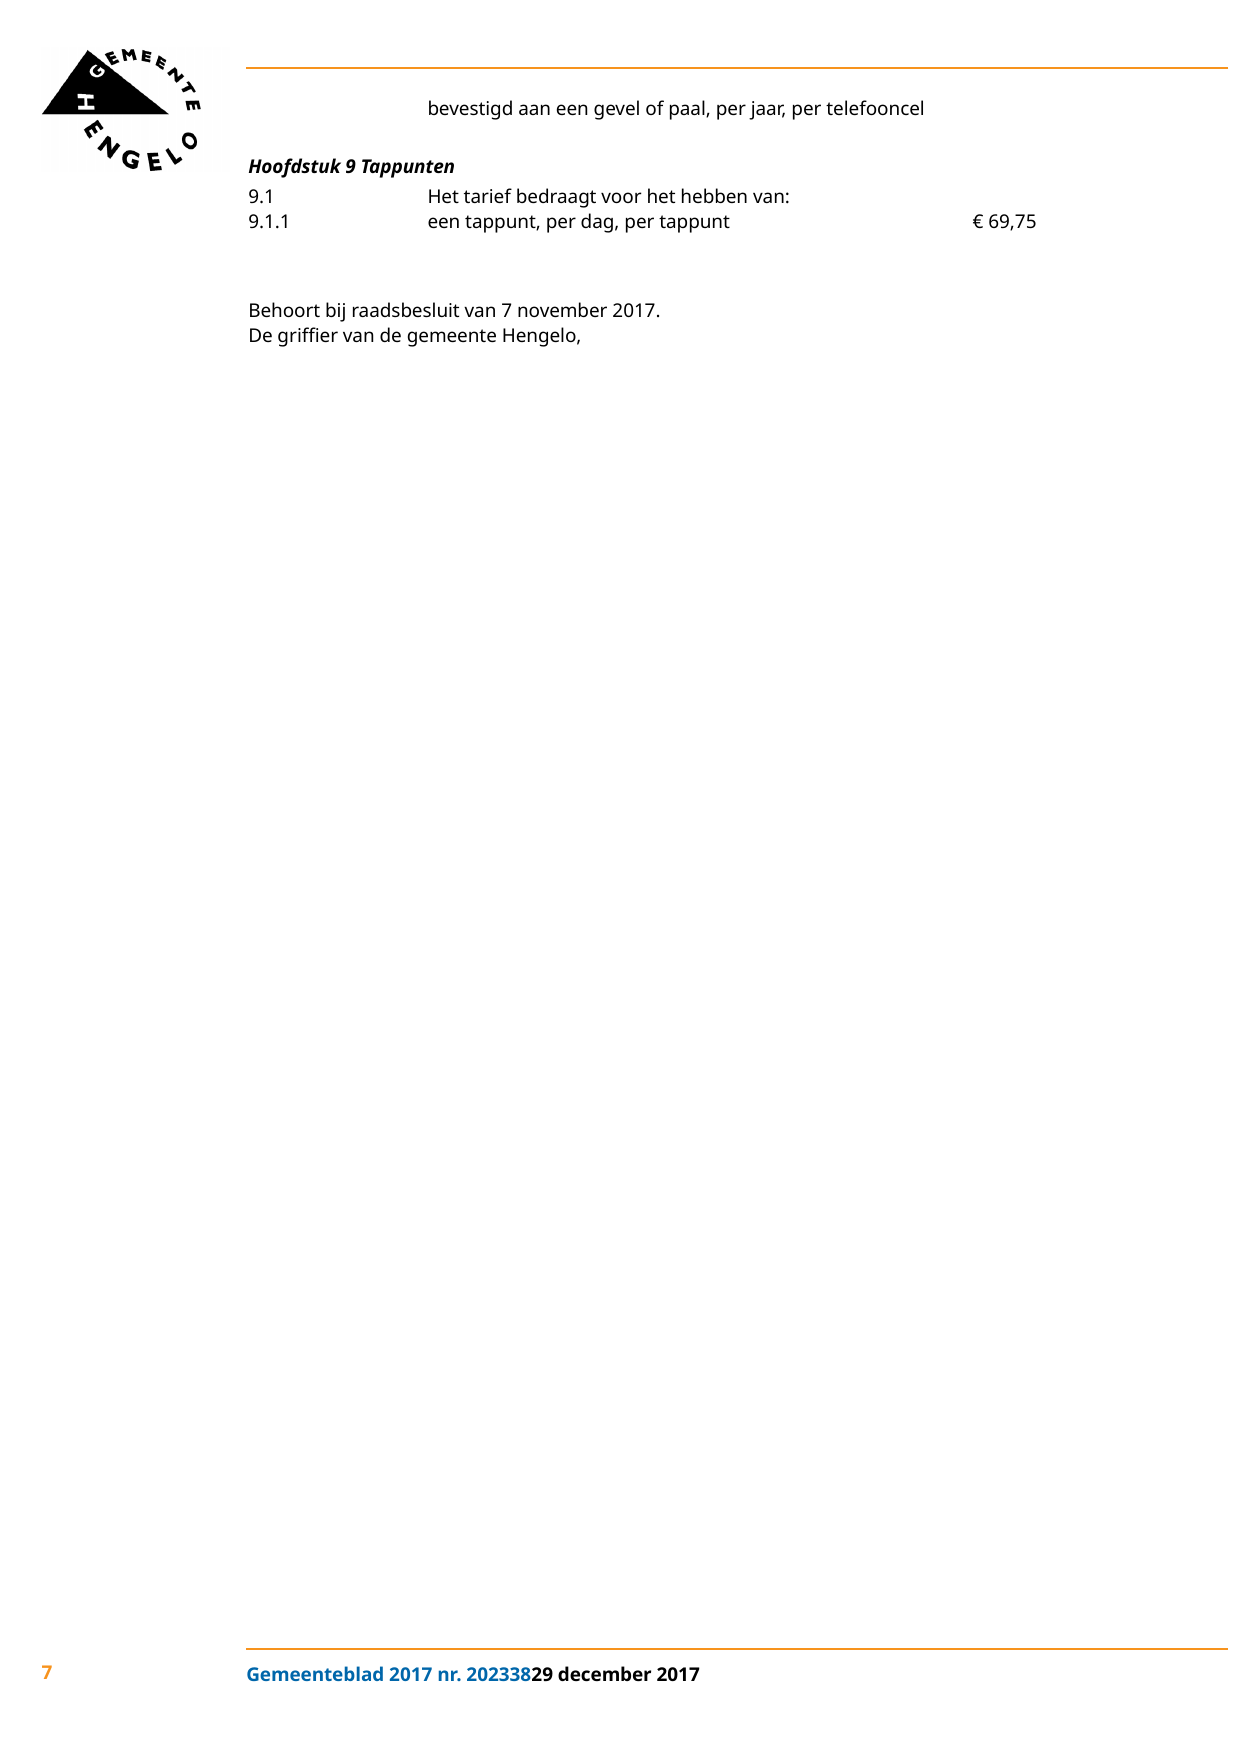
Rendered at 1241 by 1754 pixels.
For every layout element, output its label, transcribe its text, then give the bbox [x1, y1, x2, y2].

table_cell € 69,75 [973, 209, 1152, 234]
table_header Het tarief bedraagt voor het hebben van: [427, 183, 972, 209]
table_cell een tappunt, per dag, per tappunt [427, 209, 972, 234]
table_header 9.1 [248, 183, 427, 209]
table_cell [973, 95, 1152, 121]
text Hoofdstuk 9 Tappunten [248, 153, 1152, 179]
text De griffier van de gemeente Hengelo, [248, 323, 1152, 348]
text Behoort bij raadsbesluit van 7 november 2017. [248, 297, 1152, 323]
table_cell bevestigd aan een gevel of paal, per jaar, per telefooncel [427, 95, 972, 121]
picture [41, 47, 231, 172]
table_cell [248, 95, 427, 121]
table_cell 9.1.1 [248, 209, 427, 234]
table_header [973, 183, 1152, 209]
